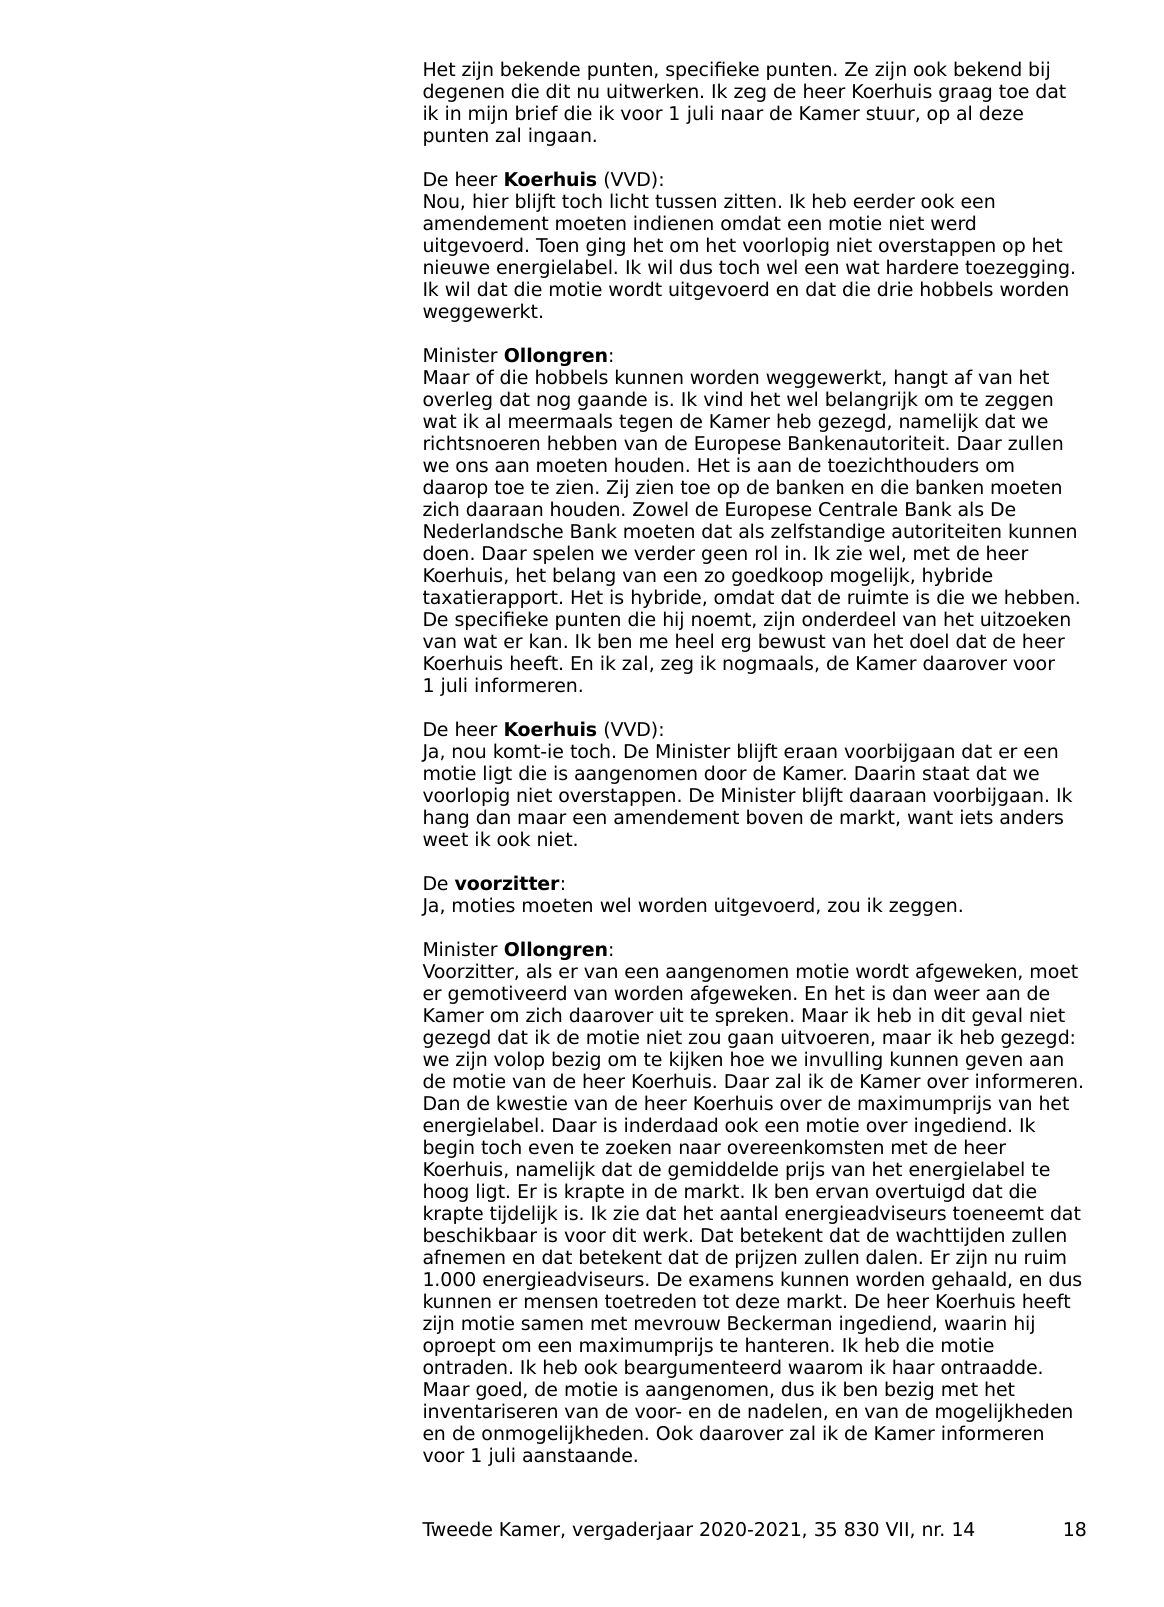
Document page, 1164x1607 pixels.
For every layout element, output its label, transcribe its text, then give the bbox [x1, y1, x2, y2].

text Maar of die hobbels kunnen worden weggewerkt, hangt af van het overleg dat nog gaande is. Ik vind het wel belangrijk om te zeggen wat ik al meermaals tegen de Kamer heb gezegd, namelijk dat we richtsnoeren hebben van de Europese Bankenautoriteit. Daar zullen we ons aan moeten houden. Het is aan de toezichthouders om daarop toe te zien. Zij zien toe op de banken en die banken moeten zich daaraan houden. Zowel de Europese Centrale Bank als De Nederlandsche Bank moeten dat als zelfstandige autoriteiten kunnen doen. Daar spelen we verder geen rol in. Ik zie wel, met de heer Koerhuis, het belang van een zo goedkoop mogelijk, hybride taxatierapport. Het is hybride, omdat dat de ruimte is die we hebben. De specifieke punten die hij noemt, zijn onderdeel van het uitzoeken van wat er kan. Ik ben me heel erg bewust van het doel dat de heer Koerhuis heeft. En ik zal, zeg ik nogmaals, de Kamer daarover voor 1 juli informeren. [422, 367, 1087, 697]
text De voorzitter: [422, 873, 1087, 895]
text Voorzitter, als er van een aangenomen motie wordt afgeweken, moet er gemotiveerd van worden afgeweken. En het is dan weer aan de Kamer om zich daarover uit te spreken. Maar ik heb in dit geval niet gezegd dat ik de motie niet zou gaan uitvoeren, maar ik heb gezegd: we zijn volop bezig om te kijken hoe we invulling kunnen geven aan de motie van de heer Koerhuis. Daar zal ik de Kamer over informeren. [422, 961, 1087, 1093]
text Ja, moties moeten wel worden uitgevoerd, zou ik zeggen. [422, 895, 1087, 917]
text Het zijn bekende punten, specifieke punten. Ze zijn ook bekend bij degenen die dit nu uitwerken. Ik zeg de heer Koerhuis graag toe dat ik in mijn brief die ik voor 1 juli naar de Kamer stuur, op al deze punten zal ingaan. [422, 59, 1087, 147]
text Minister Ollongren: [422, 345, 1087, 367]
text De heer Koerhuis (VVD): [422, 169, 1087, 191]
text Dan de kwestie van de heer Koerhuis over de maximumprijs van het energielabel. Daar is inderdaad ook een motie over ingediend. Ik begin toch even te zoeken naar overeenkomsten met de heer Koerhuis, namelijk dat de gemiddelde prijs van het energielabel te hoog ligt. Er is krapte in de markt. Ik ben ervan overtuigd dat die krapte tijdelijk is. Ik zie dat het aantal energieadviseurs toeneemt dat beschikbaar is voor dit werk. Dat betekent dat de wachttijden zullen afnemen en dat betekent dat de prijzen zullen dalen. Er zijn nu ruim 1.000 energieadviseurs. De examens kunnen worden gehaald, en dus kunnen er mensen toetreden tot deze markt. De heer Koerhuis heeft zijn motie samen met mevrouw Beckerman ingediend, waarin hij oproept om een maximumprijs te hanteren. Ik heb die motie ontraden. Ik heb ook beargumenteerd waarom ik haar ontraadde. Maar goed, de motie is aangenomen, dus ik ben bezig met het inventariseren van de voor- en de nadelen, en van de mogelijkheden en de onmogelijkheden. Ook daarover zal ik de Kamer informeren voor 1 juli aanstaande. [422, 1093, 1087, 1467]
text Ja, nou komt-ie toch. De Minister blijft eraan voorbijgaan dat er een motie ligt die is aangenomen door de Kamer. Daarin staat dat we voorlopig niet overstappen. De Minister blijft daaraan voorbijgaan. Ik hang dan maar een amendement boven de markt, want iets anders weet ik ook niet. [422, 741, 1087, 851]
text Nou, hier blijft toch licht tussen zitten. Ik heb eerder ook een amendement moeten indienen omdat een motie niet werd uitgevoerd. Toen ging het om het voorlopig niet overstappen op het nieuwe energielabel. Ik wil dus toch wel een wat hardere toezegging. Ik wil dat die motie wordt uitgevoerd en dat die drie hobbels worden weggewerkt. [422, 191, 1087, 323]
text De heer Koerhuis (VVD): [422, 719, 1087, 741]
text Minister Ollongren: [422, 939, 1087, 961]
